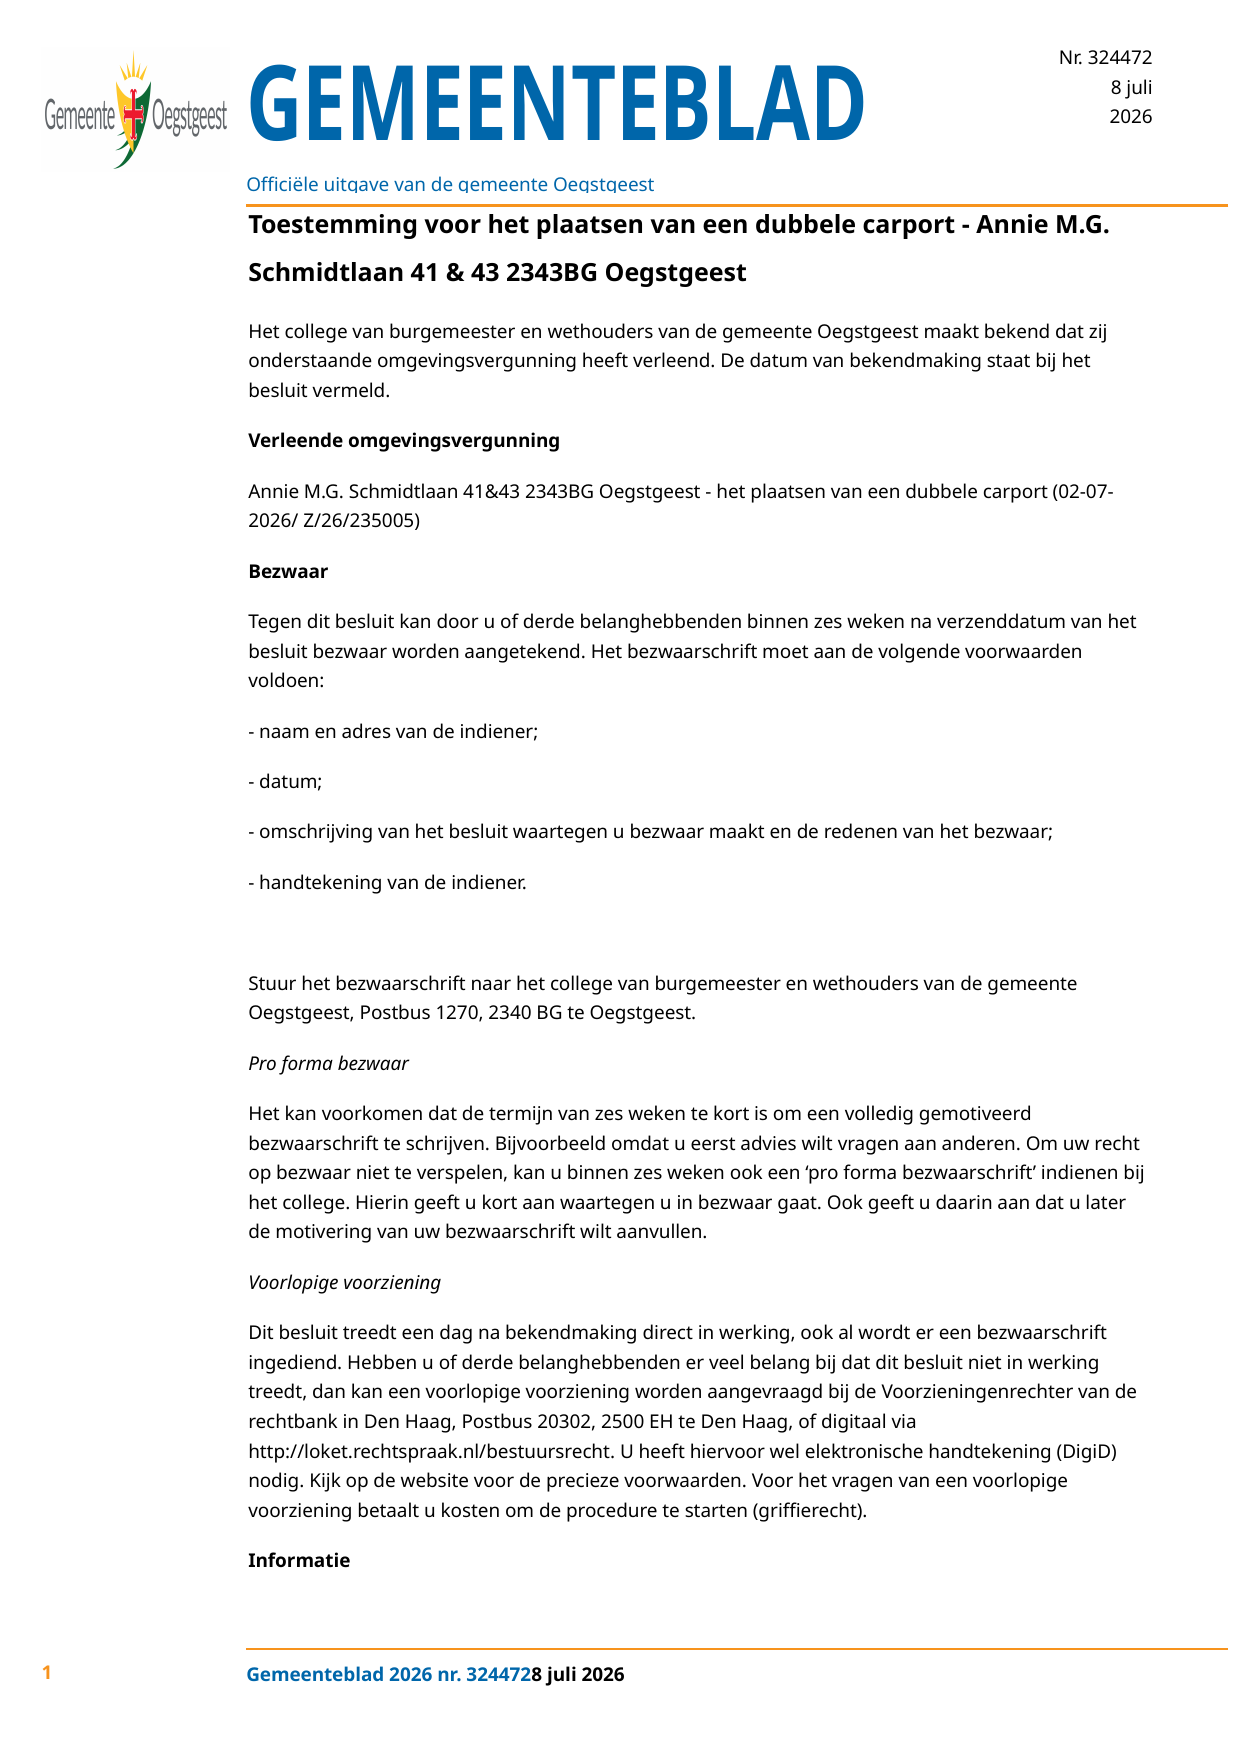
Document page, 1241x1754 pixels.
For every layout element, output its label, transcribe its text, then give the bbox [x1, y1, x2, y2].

picture [41, 47, 231, 172]
text Stuur het bezwaarschrift naar het college van burgemeester en wethouders van de gemeente Oegstgeest, Postbus 1270, 2340 BG te Oegstgeest. [248, 970, 1152, 1025]
text Tegen dit besluit kan door u of derde belanghebbenden binnen zes weken na verzenddatum van het besluit bezwaar worden aangetekend. Het bezwaarschrift moet aan de volgende voorwaarden voldoen: [248, 608, 1152, 693]
text - handtekening van de indiener. [248, 869, 1152, 895]
text Het kan voorkomen dat de termijn van zes weken te kort is om een volledig gemotiveerd bezwaarschrift te schrijven. Bijvoorbeeld omdat u eerst advies wilt vragen aan anderen. Om uw recht op bezwaar niet te verspelen, kan u binnen zes weken ook een ‘pro forma bezwaarschrift’ indienen bij het college. Hierin geeft u kort aan waartegen u in bezwaar gaat. Ook geeft u daarin aan dat u later de motivering van uw bezwaarschrift wilt aanvullen. [248, 1100, 1152, 1244]
text - omschrijving van het besluit waartegen u bezwaar maakt en de redenen van het bezwaar; [248, 819, 1152, 844]
text Bezwaar [248, 558, 1152, 584]
text Toestemming voor het plaatsen van een dubbele carport - Annie M.G. Schmidtlaan 41 & 43 2343BG Oegstgeest [248, 207, 1152, 288]
text Dit besluit treedt een dag na bekendmaking direct in werking, ook al wordt er een bezwaarschrift ingediend. Hebben u of derde belanghebbenden er veel belang bij dat dit besluit niet in werking treedt, dan kan een voorlopige voorziening worden aangevraagd bij de Voorzieningenrechter van de rechtbank in Den Haag, Postbus 20302, 2500 EH te Den Haag, of digitaal via http://loket.rechtspraak.nl/bestuursrecht. U heeft hiervoor wel elektronische handtekening (DigiD) nodig. Kijk op de website voor de precieze voorwaarden. Voor het vragen van een voorlopige voorziening betaalt u kosten om de procedure te starten (griffierecht). [248, 1319, 1152, 1523]
text Pro forma bezwaar [248, 1050, 1152, 1076]
text - datum; [248, 768, 1152, 794]
text Annie M.G. Schmidtlaan 41&43 2343BG Oegstgeest - het plaatsen van een dubbele carport (02-07-2026/ Z/26/235005) [248, 478, 1152, 533]
text Het college van burgemeester en wethouders van de gemeente Oegstgeest maakt bekend dat zij onderstaande omgevingsvergunning heeft verleend. De datum van bekendmaking staat bij het besluit vermeld. [248, 318, 1152, 403]
text - naam en adres van de indiener; [248, 718, 1152, 744]
text Voorlopige voorziening [248, 1269, 1152, 1295]
text Verleende omgevingsvergunning [248, 427, 1152, 453]
text Informatie [248, 1547, 1152, 1573]
